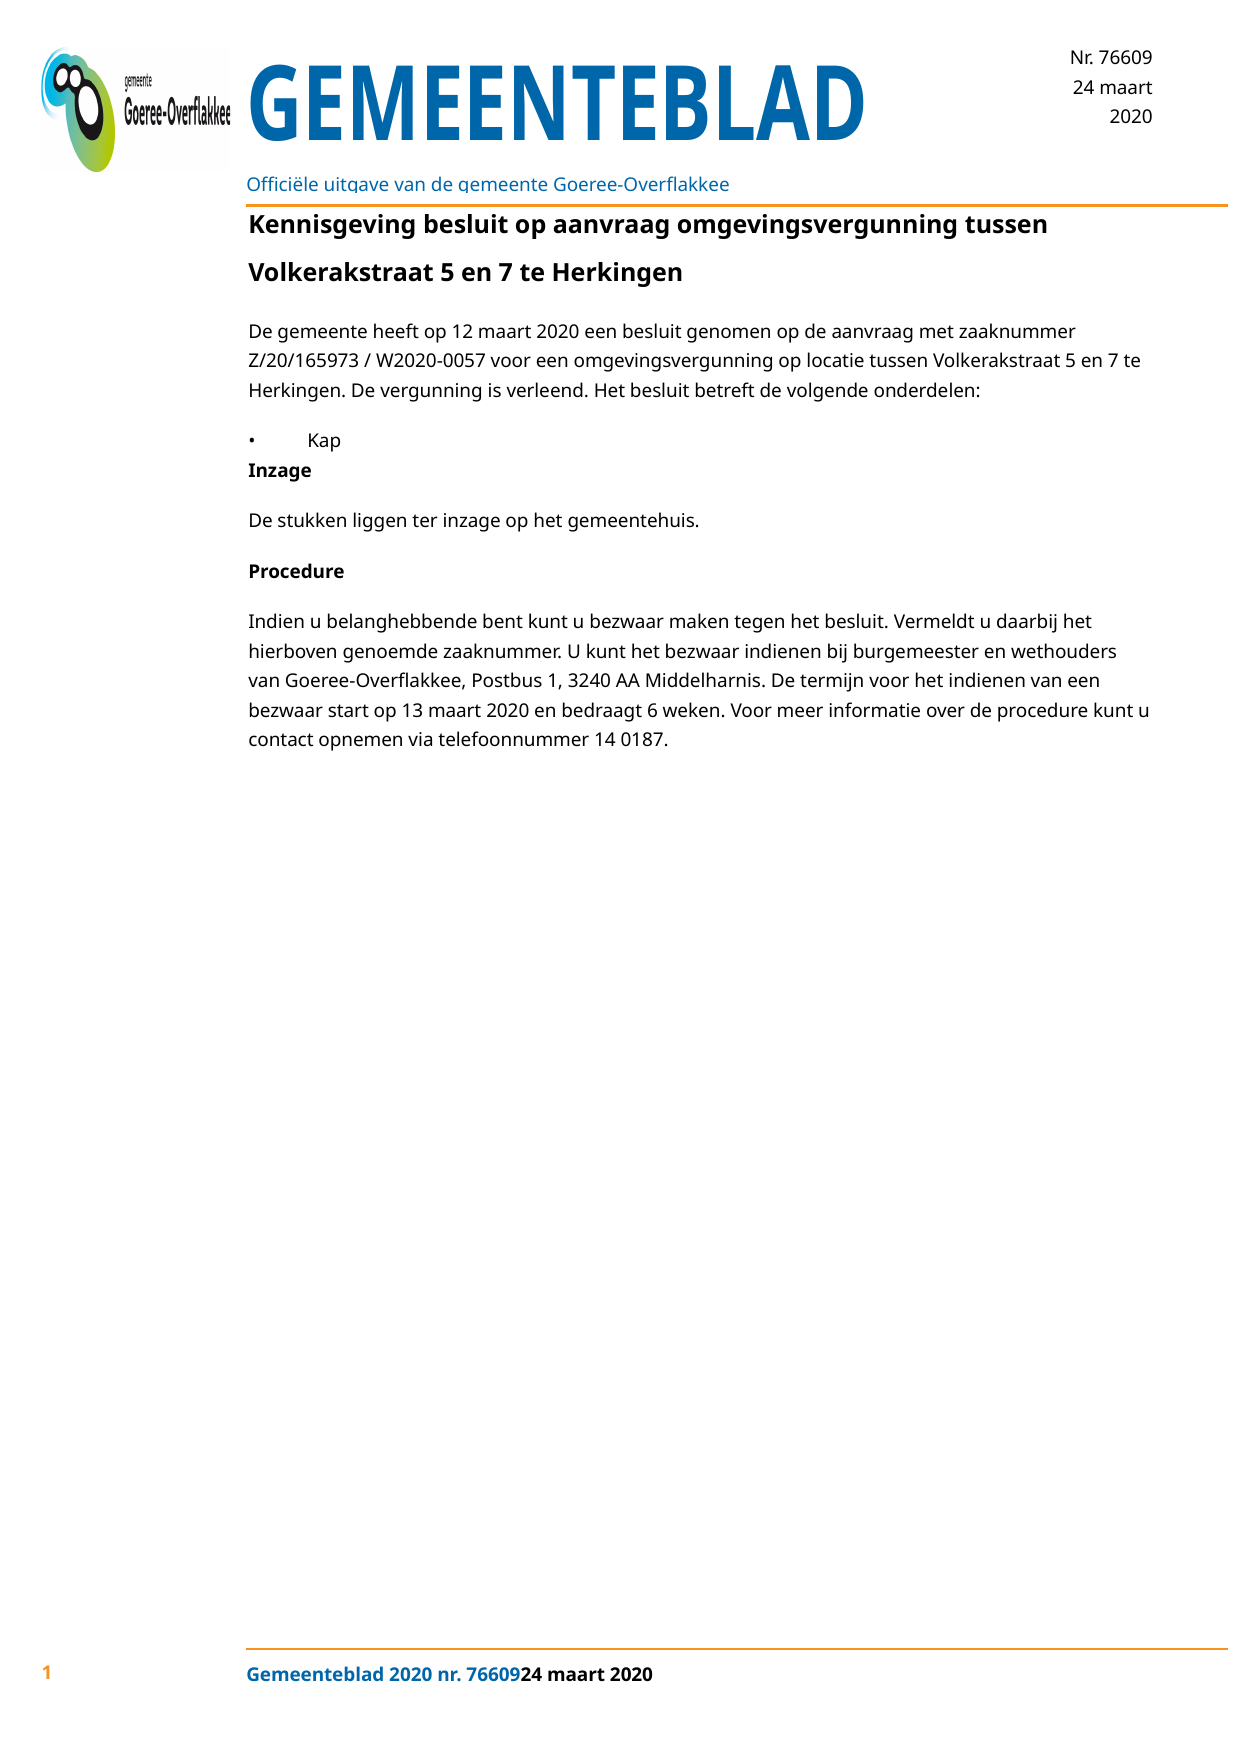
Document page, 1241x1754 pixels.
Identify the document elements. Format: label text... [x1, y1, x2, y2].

text Indien u belanghebbende bent kunt u bezwaar maken tegen het besluit. Vermeldt u daarbij het hierboven genoemde zaaknummer. U kunt het bezwaar indienen bij burgemeester en wethouders van Goeree-Overflakkee, Postbus 1, 3240 AA Middelharnis. De termijn voor het indienen van een bezwaar start op 13 maart 2020 en bedraagt 6 weken. Voor meer informatie over de procedure kunt u contact opnemen via telefoonnummer 14 0187. [248, 608, 1152, 752]
picture [41, 47, 231, 172]
text Inzage [248, 457, 1152, 483]
text Procedure [248, 558, 1152, 584]
list Kap [248, 427, 1152, 453]
text De gemeente heeft op 12 maart 2020 een besluit genomen op de aanvraag met zaaknummer Z/20/165973 / W2020-0057 voor een omgevingsvergunning op locatie tussen Volkerakstraat 5 en 7 te Herkingen. De vergunning is verleend. Het besluit betreft de volgende onderdelen: [248, 318, 1152, 403]
text Kennisgeving besluit op aanvraag omgevingsvergunning tussen Volkerakstraat 5 en 7 te Herkingen [248, 207, 1152, 288]
text De stukken liggen ter inzage op het gemeentehuis. [248, 507, 1152, 533]
